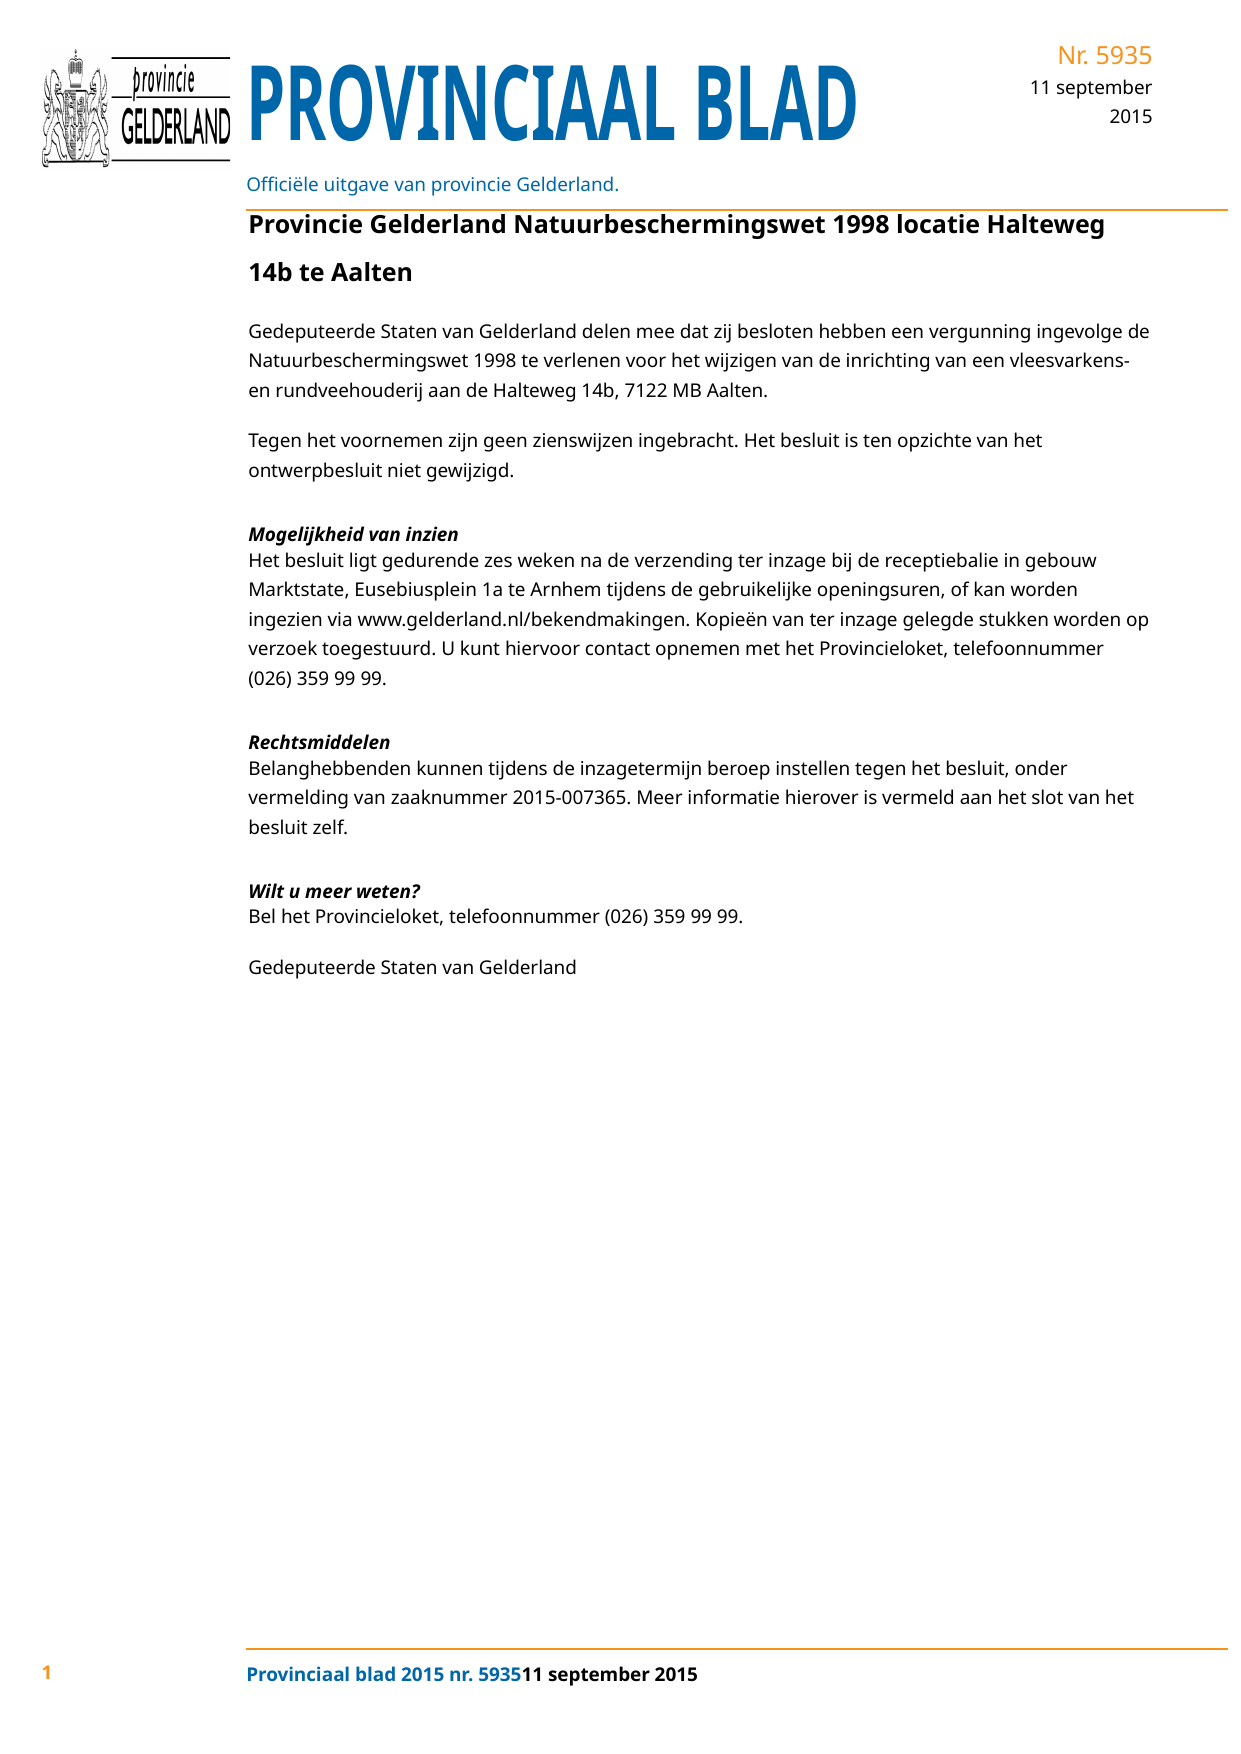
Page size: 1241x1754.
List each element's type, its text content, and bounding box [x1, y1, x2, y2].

text Gedeputeerde Staten van Gelderland delen mee dat zij besloten hebben een vergunning ingevolge de Natuurbeschermingswet 1998 te verlenen voor het wijzigen van de inrichting van een vleesvarkens- en rundveehouderij aan de Halteweg 14b, 7122 MB Aalten. [248, 318, 1152, 403]
text Tegen het voornemen zijn geen zienswijzen ingebracht. Het besluit is ten opzichte van het ontwerpbesluit niet gewijzigd. [248, 427, 1152, 483]
text Het besluit ligt gedurende zes weken na de verzending ter inzage bij de receptiebalie in gebouw Marktstate, Eusebiusplein 1a te Arnhem tijdens de gebruikelijke openingsuren, of kan worden ingezien via www.gelderland.nl/bekendmakingen. Kopieën van ter inzage gelegde stukken worden op verzoek toegestuurd. U kunt hiervoor contact opnemen met het Provincieloket, telefoonnummer (026) 359 99 99. [248, 547, 1152, 691]
text Rechtsmiddelen [248, 729, 1152, 755]
text Belanghebbenden kunnen tijdens de inzagetermijn beroep instellen tegen het besluit, onder vermelding van zaaknummer 2015-007365. Meer informatie hierover is vermeld aan het slot van het besluit zelf. [248, 755, 1152, 840]
text Mogelijkheid van inzien [248, 521, 1152, 547]
text Wilt u meer weten? [248, 878, 1152, 904]
text Provincie Gelderland Natuurbeschermingswet 1998 locatie Halteweg 14b te Aalten [248, 211, 1152, 288]
text Gedeputeerde Staten van Gelderland [248, 954, 1152, 980]
picture [41, 47, 231, 172]
text Bel het Provincieloket, telefoonnummer (026) 359 99 99. [248, 904, 1152, 929]
